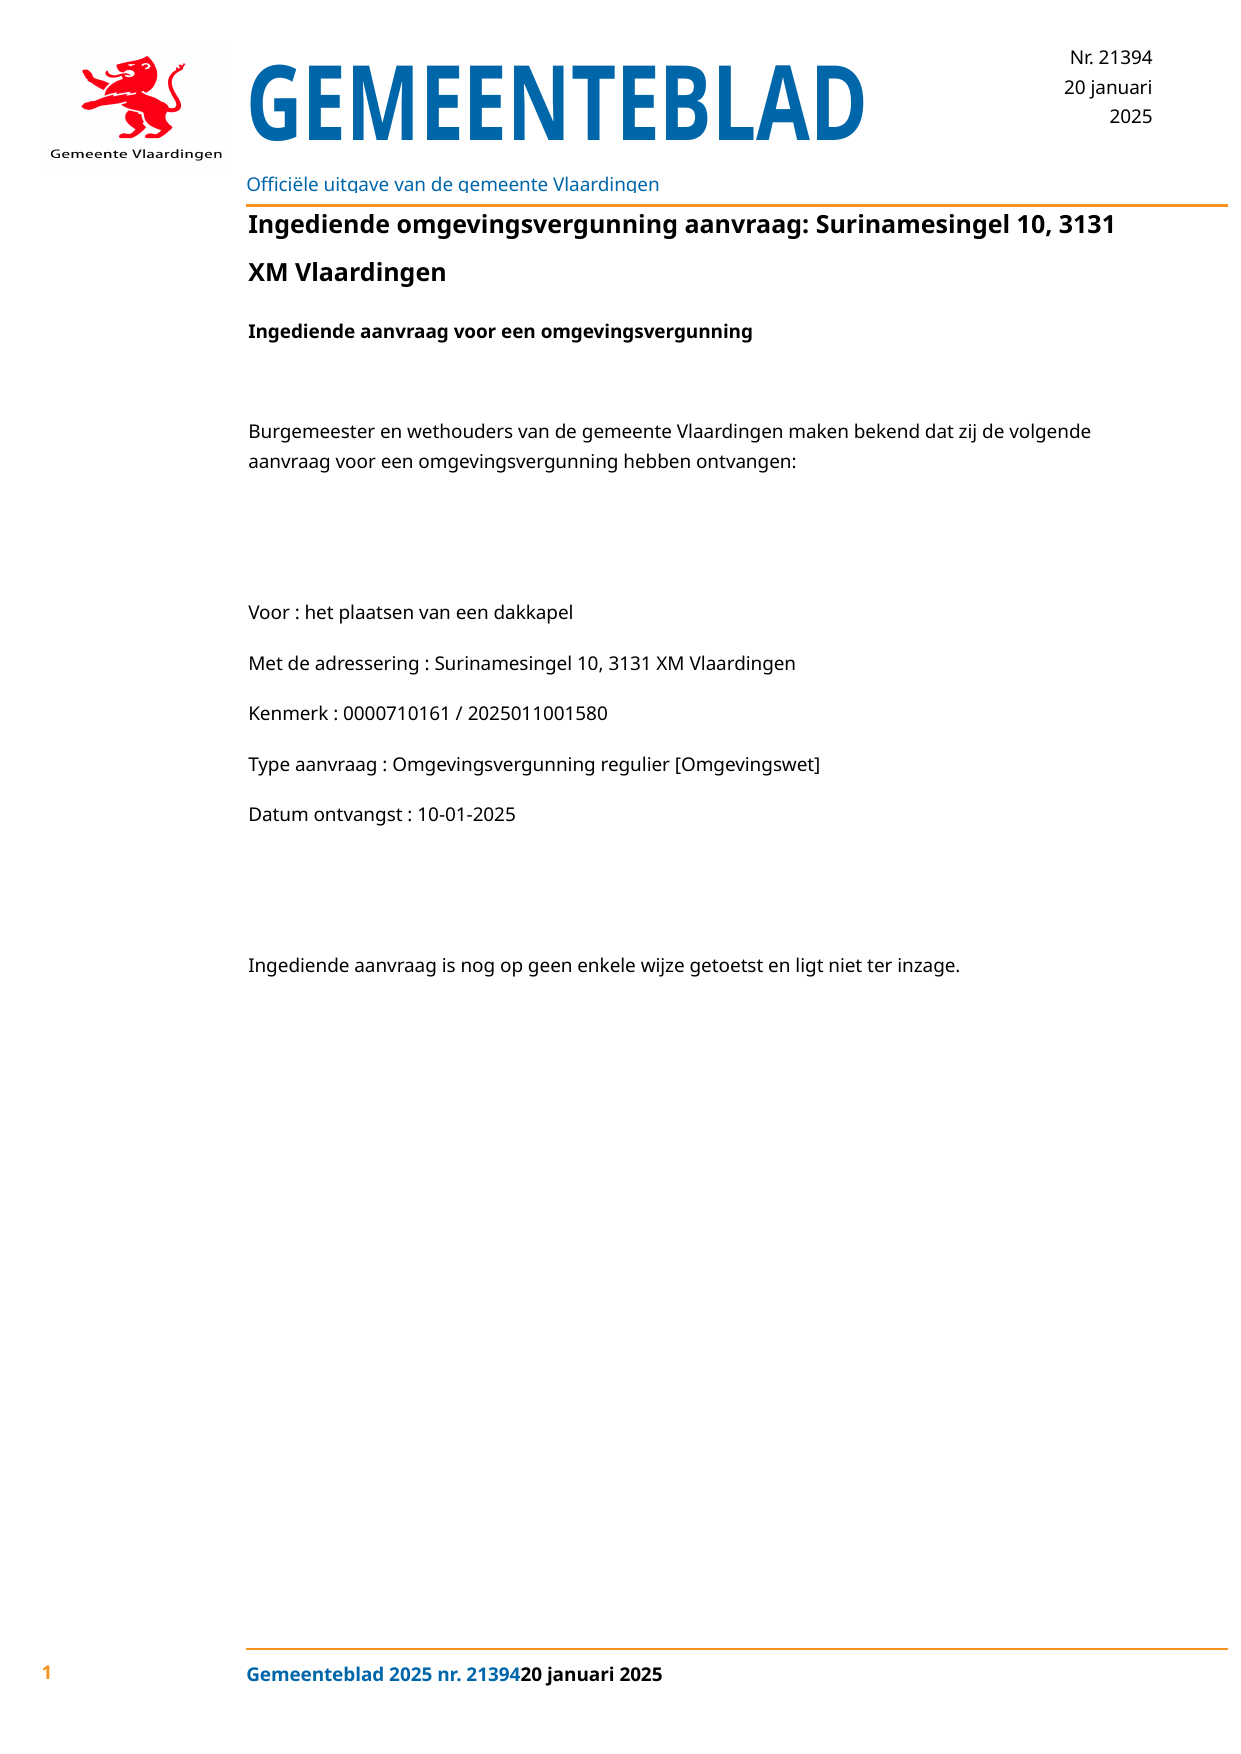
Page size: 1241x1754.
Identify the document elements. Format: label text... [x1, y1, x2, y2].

text Met de adressering : Surinamesingel 10, 3131 XM Vlaardingen [248, 650, 1152, 676]
text Type aanvraag : Omgevingsvergunning regulier [Omgevingswet] [248, 751, 1152, 777]
text Ingediende aanvraag is nog op geen enkele wijze getoetst en ligt niet ter inzage. [248, 952, 1152, 978]
text Ingediende omgevingsvergunning aanvraag: Surinamesingel 10, 3131 XM Vlaardingen [248, 207, 1152, 288]
text Voor : het plaatsen van een dakkapel [248, 599, 1152, 625]
text Kenmerk : 0000710161 / 2025011001580 [248, 700, 1152, 726]
text Burgemeester en wethouders van de gemeente Vlaardingen maken bekend dat zij de volgende aanvraag voor een omgevingsvergunning hebben ontvangen: [248, 419, 1152, 474]
text Datum ontvangst : 10-01-2025 [248, 801, 1152, 827]
picture [41, 47, 231, 172]
text Ingediende aanvraag voor een omgevingsvergunning [248, 318, 1152, 344]
